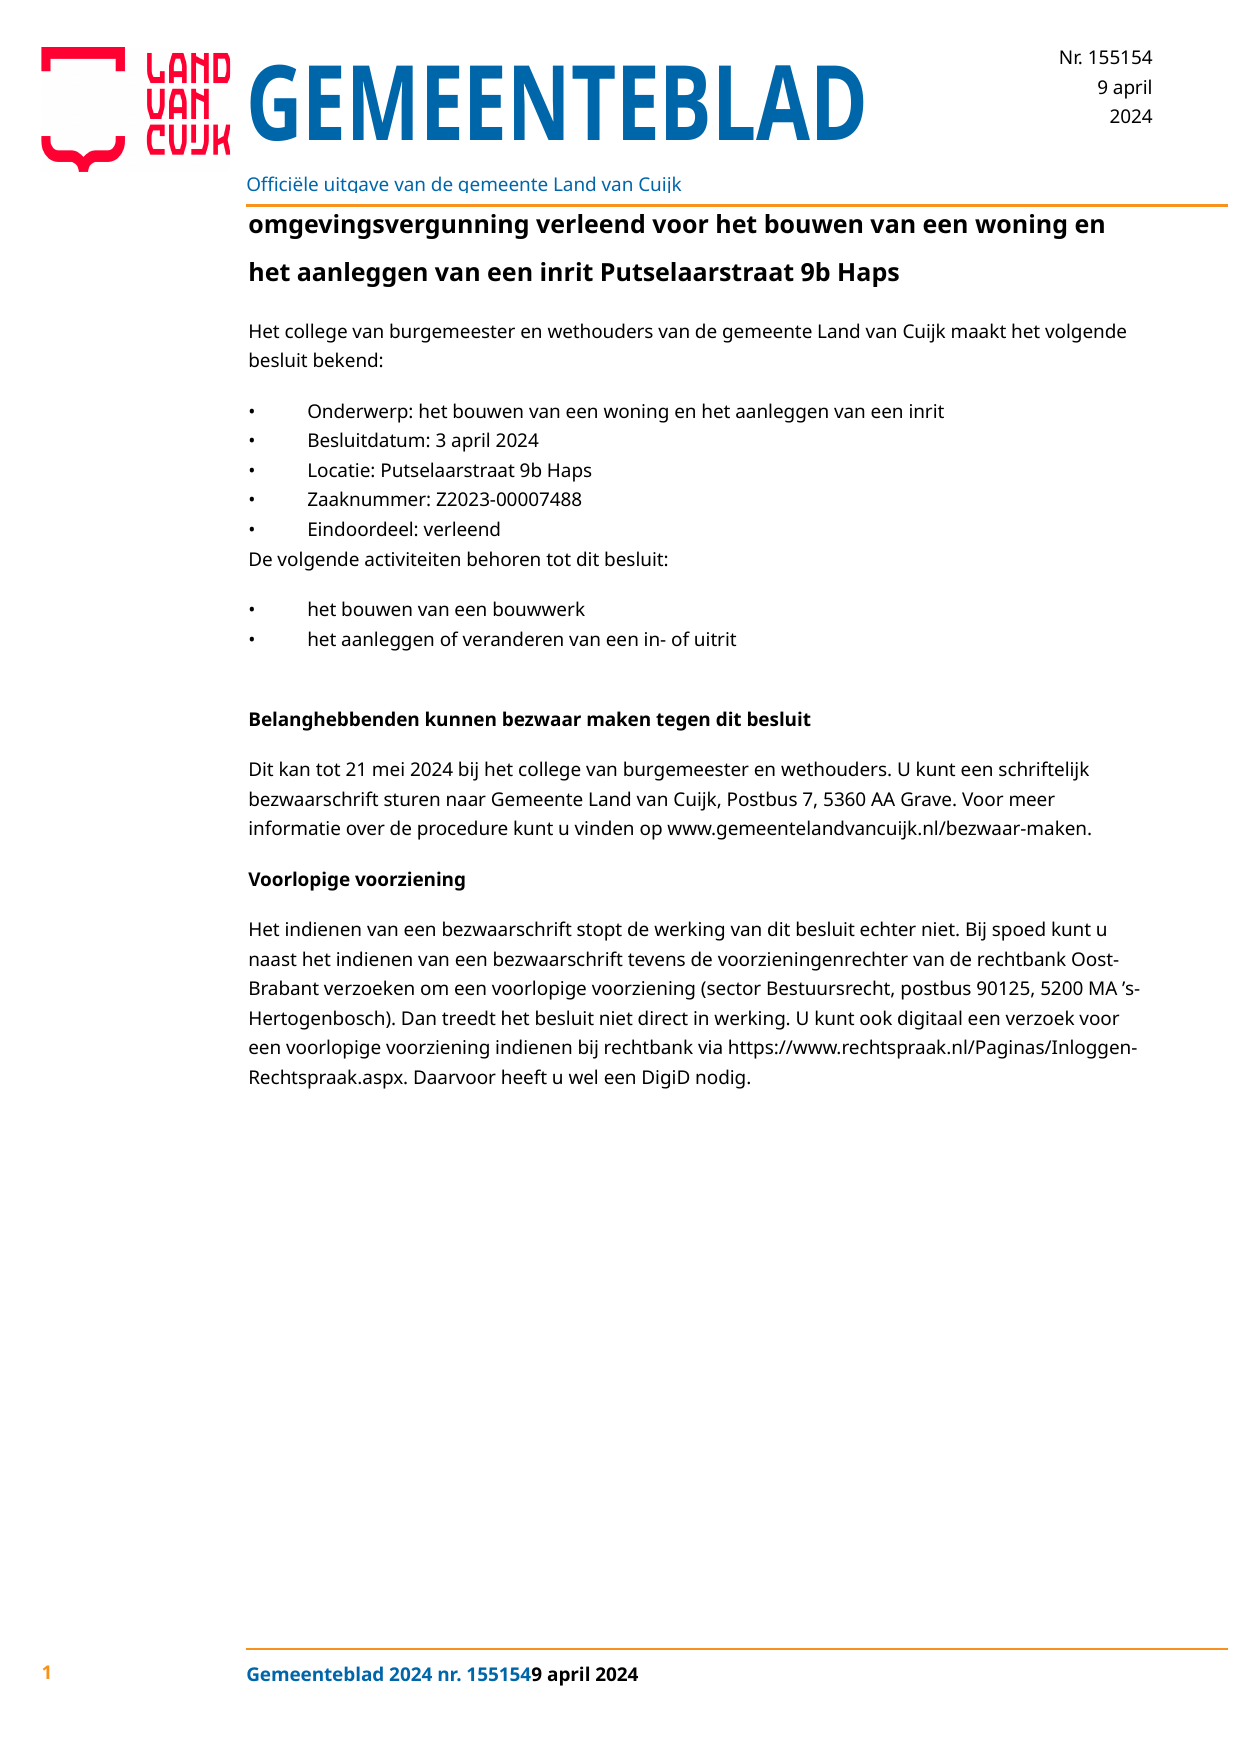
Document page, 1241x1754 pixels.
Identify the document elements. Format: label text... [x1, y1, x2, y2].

text Voorlopige voorziening [248, 866, 1152, 892]
picture [41, 47, 231, 172]
text De volgende activiteiten behoren tot dit besluit: [248, 546, 1152, 572]
list Eindoordeel: verleend [248, 516, 1152, 542]
text omgevingsvergunning verleend voor het bouwen van een woning en het aanleggen van een inrit Putselaarstraat 9b Haps [248, 207, 1152, 288]
text Dit kan tot 21 mei 2024 bij het college van burgemeester en wethouders. U kunt een schriftelijk bezwaarschrift sturen naar Gemeente Land van Cuijk, Postbus 7, 5360 AA Grave. Voor meer informatie over de procedure kunt u vinden op www.gemeentelandvancuijk.nl/bezwaar-maken. [248, 756, 1152, 841]
text Het indienen van een bezwaarschrift stopt de werking van dit besluit echter niet. Bij spoed kunt u naast het indienen van een bezwaarschrift tevens de voorzieningenrechter van de rechtbank Oost-Brabant verzoeken om een voorlopige voorziening (sector Bestuursrecht, postbus 90125, 5200 MA ’s-Hertogenbosch). Dan treedt het besluit niet direct in werking. U kunt ook digitaal een verzoek voor een voorlopige voorziening indienen bij rechtbank via https://www.rechtspraak.nl/Paginas/Inloggen-Rechtspraak.aspx. Daarvoor heeft u wel een DigiD nodig. [248, 916, 1152, 1090]
list Onderwerp: het bouwen van een woning en het aanleggen van een inrit [248, 398, 1152, 424]
list Locatie: Putselaarstraat 9b Haps [248, 457, 1152, 483]
list Zaaknummer: Z2023-00007488 [248, 487, 1152, 512]
list Besluitdatum: 3 april 2024 [248, 427, 1152, 453]
list het aanleggen of veranderen van een in- of uitrit [248, 626, 1152, 652]
list het bouwen van een bouwwerk [248, 596, 1152, 622]
text Belanghebbenden kunnen bezwaar maken tegen dit besluit [248, 706, 1152, 732]
text Het college van burgemeester en wethouders van de gemeente Land van Cuijk maakt het volgende besluit bekend: [248, 318, 1152, 373]
